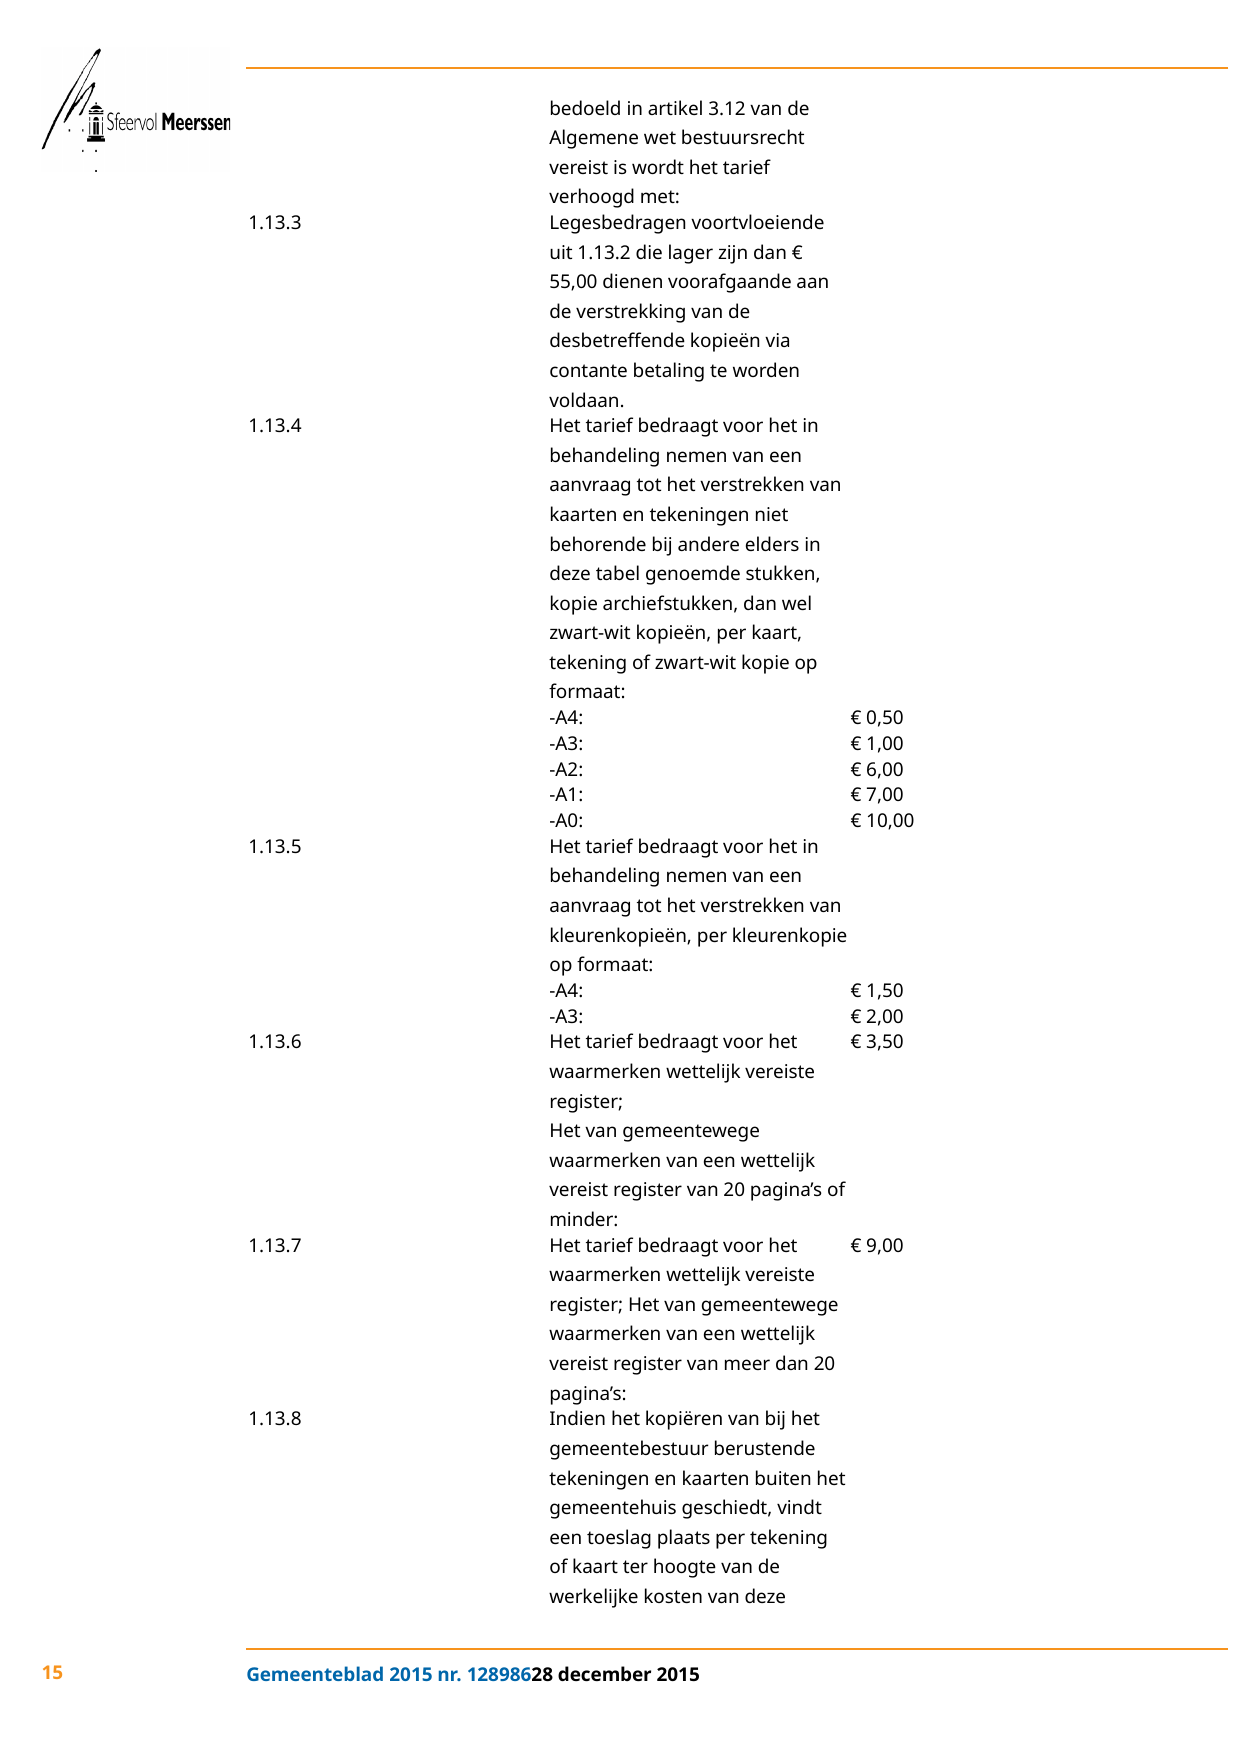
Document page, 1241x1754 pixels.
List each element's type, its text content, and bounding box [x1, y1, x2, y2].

table_cell [850, 413, 1152, 704]
table_cell 1.13.5 [248, 833, 549, 977]
table_cell € 2,00 [850, 1003, 1152, 1029]
table_cell -A3: [549, 1003, 850, 1029]
table_cell € 0,50 [850, 705, 1152, 730]
table_cell [850, 1406, 1152, 1609]
table_cell -A4: [549, 705, 850, 730]
table_cell [248, 977, 549, 1003]
table_cell -A3: [549, 730, 850, 756]
table_cell 1.13.7 [248, 1232, 549, 1406]
table_cell [248, 808, 549, 833]
table_cell [248, 782, 549, 807]
table_cell € 1,50 [850, 977, 1152, 1003]
table_cell [248, 730, 549, 756]
table_cell -A1: [549, 782, 850, 807]
table_cell [850, 95, 1152, 209]
picture [41, 47, 231, 172]
table_cell Het tarief bedraagt voor het waarmerken wettelijk vereiste register; Het van gemeentewege waarmerken van een wettelijk vereist register van meer dan 20 pagina’s: [549, 1232, 850, 1406]
table_cell 1.13.6 [248, 1029, 549, 1232]
table_cell Indien het kopiëren van bij het gemeentebestuur berustende tekeningen en kaarten buiten het gemeentehuis geschiedt, vindt een toeslag plaats per tekening of kaart ter hoogte van de werkelijke kosten van deze [549, 1406, 850, 1609]
table_cell bedoeld in artikel 3.12 van de Algemene wet bestuursrecht vereist is wordt het tarief verhoogd met: [549, 95, 850, 209]
table_cell [248, 756, 549, 782]
table_cell 1.13.8 [248, 1406, 549, 1609]
table_cell -A4: [549, 977, 850, 1003]
table_cell Het tarief bedraagt voor het waarmerken wettelijk vereiste register; Het van gemeentewege waarmerken van een wettelijk vereist register van 20 pagina’s of minder: [549, 1029, 850, 1232]
table_cell Het tarief bedraagt voor het in behandeling nemen van een aanvraag tot het verstrekken van kleurenkopieën, per kleurenkopie op formaat: [549, 833, 850, 977]
table_cell [850, 209, 1152, 412]
table_cell € 9,00 [850, 1232, 1152, 1406]
table_cell € 3,50 [850, 1029, 1152, 1232]
table_cell [248, 705, 549, 730]
table_cell [248, 1003, 549, 1029]
table_cell [850, 833, 1152, 977]
table_cell € 10,00 [850, 808, 1152, 833]
table_cell € 6,00 [850, 756, 1152, 782]
table_cell € 1,00 [850, 730, 1152, 756]
table_cell € 7,00 [850, 782, 1152, 807]
table_cell 1.13.3 [248, 209, 549, 412]
table_cell Legesbedragen voortvloeiende uit 1.13.2 die lager zijn dan € 55,00 dienen voorafgaande aan de verstrekking van de desbetreffende kopieën via contante betaling te worden voldaan. [549, 209, 850, 412]
table_cell -A2: [549, 756, 850, 782]
table_cell [248, 95, 549, 209]
table_cell -A0: [549, 808, 850, 833]
table_cell Het tarief bedraagt voor het in behandeling nemen van een aanvraag tot het verstrekken van kaarten en tekeningen niet behorende bij andere elders in deze tabel genoemde stukken, kopie archiefstukken, dan wel zwart-wit kopieën, per kaart, tekening of zwart-wit kopie op formaat: [549, 413, 850, 704]
table_cell 1.13.4 [248, 413, 549, 704]
